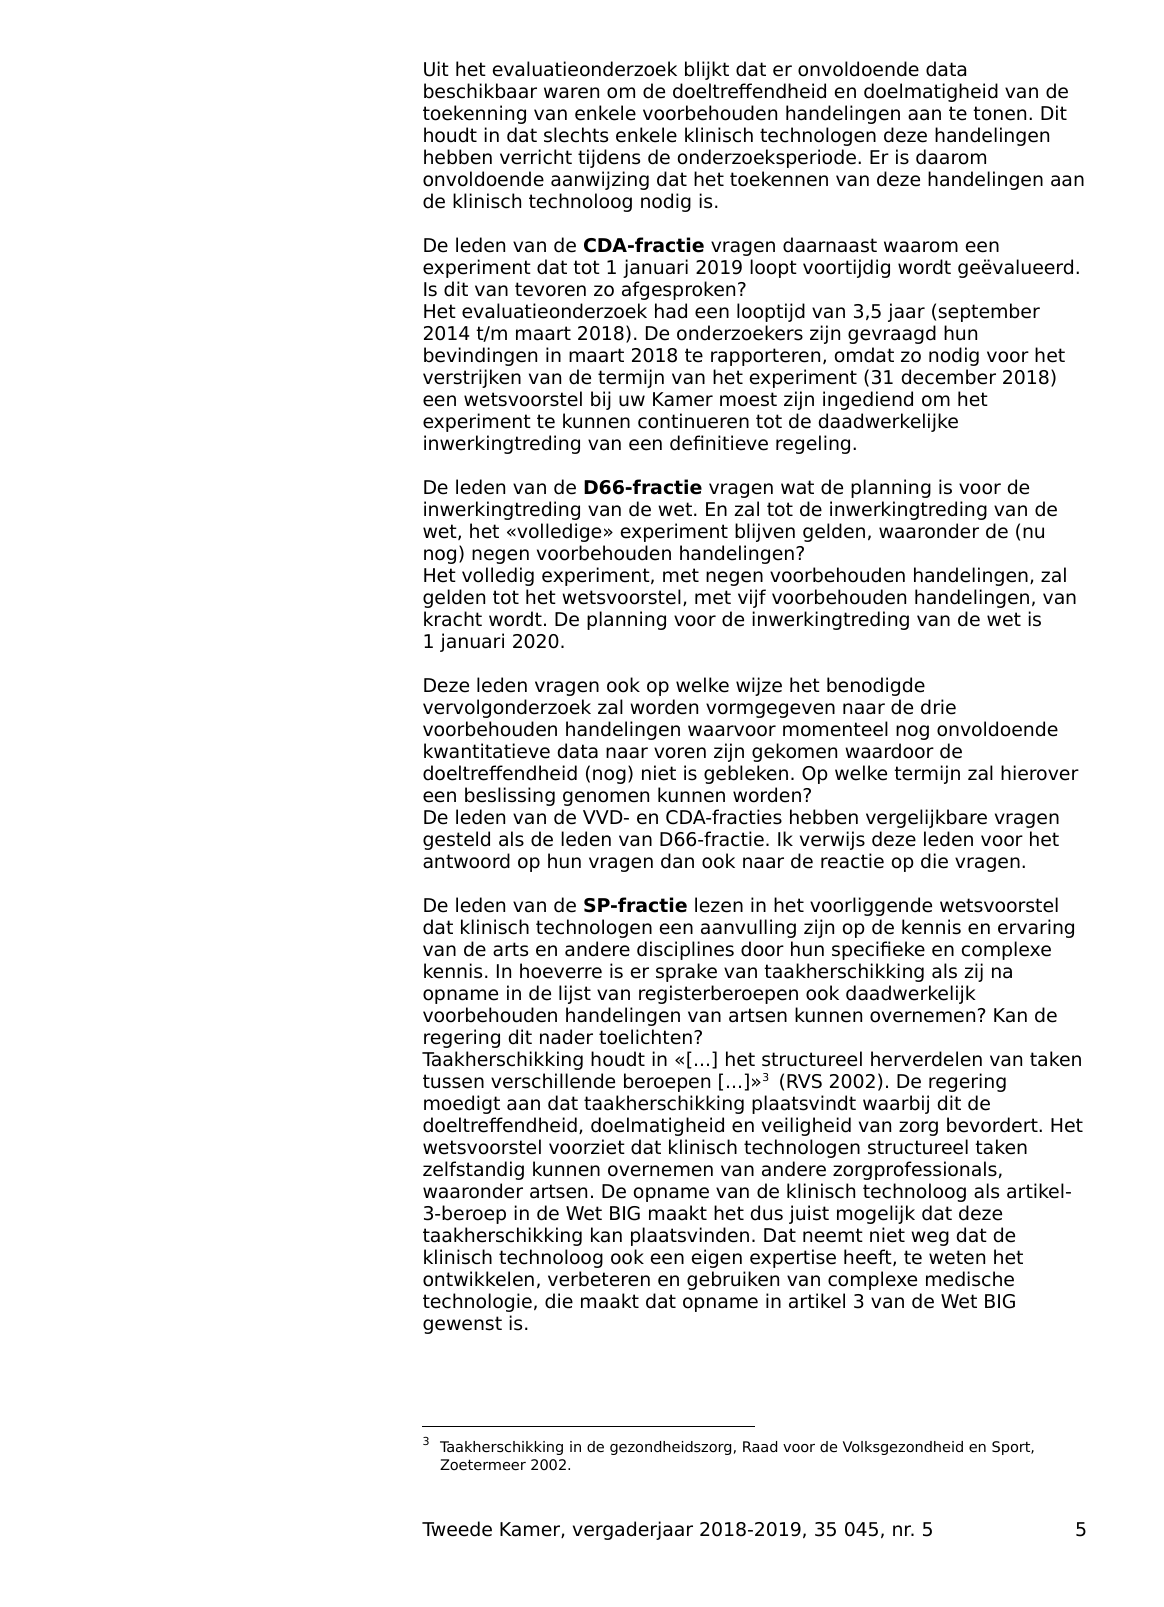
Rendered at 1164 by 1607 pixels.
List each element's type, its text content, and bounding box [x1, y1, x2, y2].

text Het volledig experiment, met negen voorbehouden handelingen, zal gelden tot het wetsvoorstel, met vijf voorbehouden handelingen, van kracht wordt. De planning voor de inwerkingtreding van de wet is 1 januari 2020. [422, 565, 1087, 653]
text Taakherschikking in de gezondheidszorg, Raad voor de Volksgezondheid en Sport, Zoetermeer 2002. [422, 1435, 1087, 1474]
text Taakherschikking houdt in «[...] het structureel herverdelen van taken tussen verschillende beroepen [...]» (RVS 2002). De regering moedigt aan dat taakherschikking plaatsvindt waarbij dit de doeltreffendheid, doelmatigheid en veiligheid van zorg bevordert. Het wetsvoorstel voorziet dat klinisch technologen structureel taken zelfstandig kunnen overnemen van andere zorgprofessionals, waaronder artsen. De opname van de klinisch technoloog als artikel-3-beroep in de Wet BIG maakt het dus juist mogelijk dat deze taakherschikking kan plaatsvinden. Dat neemt niet weg dat de klinisch technoloog ook een eigen expertise heeft, te weten het ontwikkelen, verbeteren en gebruiken van complexe medische technologie, die maakt dat opname in artikel 3 van de Wet BIG gewenst is. [422, 1049, 1087, 1335]
text De leden van de D66-fractie vragen wat de planning is voor de inwerkingtreding van de wet. En zal tot de inwerkingtreding van de wet, het «volledige» experiment blijven gelden, waaronder de (nu nog) negen voorbehouden handelingen? [422, 477, 1087, 565]
text Uit het evaluatieonderzoek blijkt dat er onvoldoende data beschikbaar waren om de doeltreffendheid en doelmatigheid van de toekenning van enkele voorbehouden handelingen aan te tonen. Dit houdt in dat slechts enkele klinisch technologen deze handelingen hebben verricht tijdens de onderzoeksperiode. Er is daarom onvoldoende aanwijzing dat het toekennen van deze handelingen aan de klinisch technoloog nodig is. [422, 59, 1087, 213]
text Deze leden vragen ook op welke wijze het benodigde vervolgonderzoek zal worden vormgegeven naar de drie voorbehouden handelingen waarvoor momenteel nog onvoldoende kwantitatieve data naar voren zijn gekomen waardoor de doeltreffendheid (nog) niet is gebleken. Op welke termijn zal hierover een beslissing genomen kunnen worden? [422, 675, 1087, 807]
text De leden van de CDA-fractie vragen daarnaast waarom een experiment dat tot 1 januari 2019 loopt voortijdig wordt geëvalueerd. Is dit van tevoren zo afgesproken? [422, 235, 1087, 301]
text De leden van de SP-fractie lezen in het voorliggende wetsvoorstel dat klinisch technologen een aanvulling zijn op de kennis en ervaring van de arts en andere disciplines door hun specifieke en complexe kennis. In hoeverre is er sprake van taakherschikking als zij na opname in de lijst van registerberoepen ook daadwerkelijk voorbehouden handelingen van artsen kunnen overnemen? Kan de regering dit nader toelichten? [422, 895, 1087, 1049]
text De leden van de VVD- en CDA-fracties hebben vergelijkbare vragen gesteld als de leden van D66-fractie. Ik verwijs deze leden voor het antwoord op hun vragen dan ook naar de reactie op die vragen. [422, 807, 1087, 873]
text Het evaluatieonderzoek had een looptijd van 3,5 jaar (september 2014 t/m maart 2018). De onderzoekers zijn gevraagd hun bevindingen in maart 2018 te rapporteren, omdat zo nodig voor het verstrijken van de termijn van het experiment (31 december 2018) een wetsvoorstel bij uw Kamer moest zijn ingediend om het experiment te kunnen continueren tot de daadwerkelijke inwerkingtreding van een definitieve regeling. [422, 301, 1087, 455]
